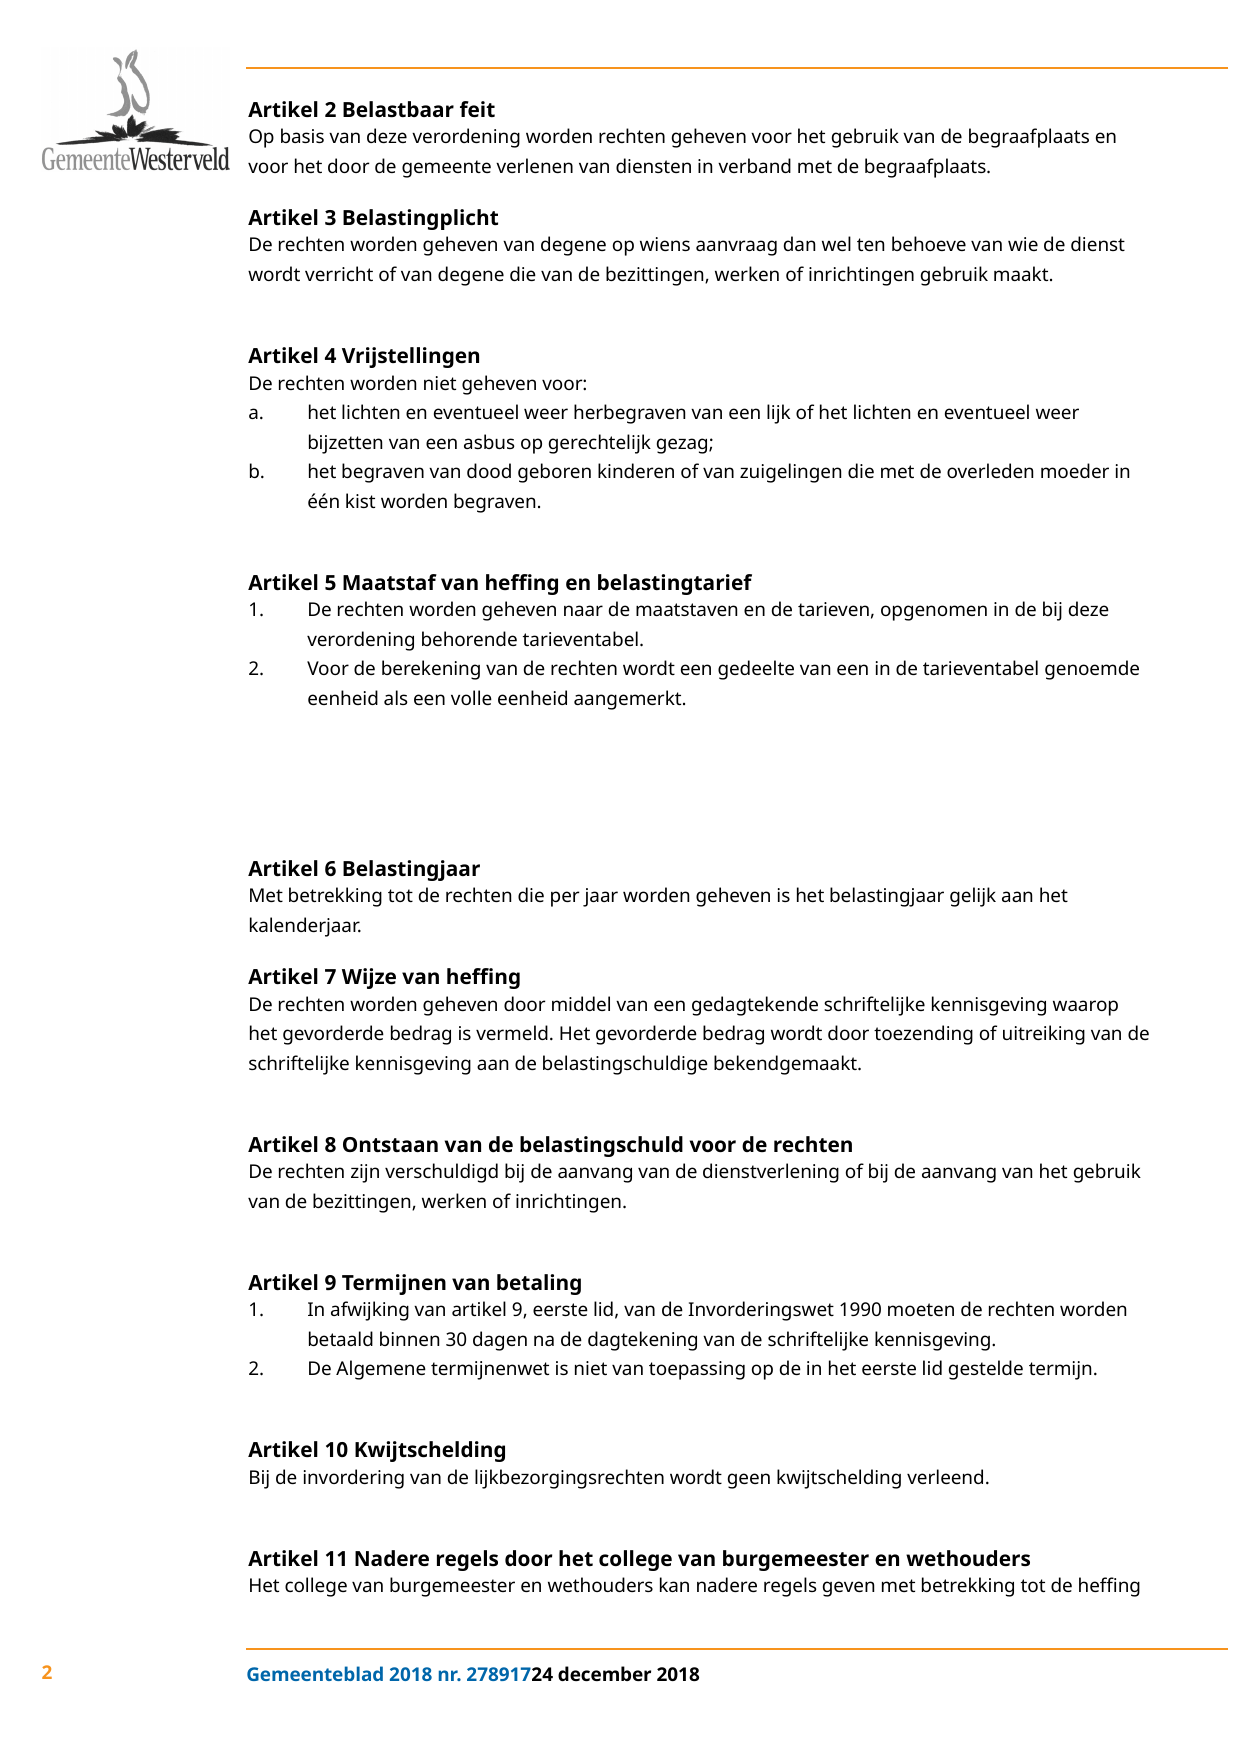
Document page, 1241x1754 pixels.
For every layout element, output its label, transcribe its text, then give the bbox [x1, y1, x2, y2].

list het lichten en eventueel weer herbegraven van een lijk of het lichten en eventueel weer bijzetten van een asbus op gerechtelijk gezag; [248, 399, 1152, 454]
text Artikel 8 Ontstaan van de belastingschuld voor de rechten [248, 1130, 1152, 1158]
text Artikel 10 Kwijtschelding [248, 1436, 1152, 1464]
list De rechten worden geheven naar de maatstaven en de tarieven, opgenomen in de bij deze verordening behorende tarieventabel. [248, 596, 1152, 652]
list Voor de berekening van de rechten wordt een gedeelte van een in de tarieventabel genoemde eenheid als een volle eenheid aangemerkt. [248, 656, 1152, 711]
text Op basis van deze verordening worden rechten geheven voor het gebruik van de begraafplaats en voor het door de gemeente verlenen van diensten in verband met de begraafplaats. [248, 123, 1152, 178]
text Artikel 5 Maatstaf van heffing en belastingtarief [248, 568, 1152, 596]
text Artikel 6 Belastingjaar [248, 854, 1152, 882]
text Bij de invordering van de lijkbezorgingsrechten wordt geen kwijtschelding verleend. [248, 1464, 1152, 1490]
text De rechten worden niet geheven voor: [248, 370, 1152, 395]
picture [41, 47, 231, 172]
text De rechten worden geheven van degene op wiens aanvraag dan wel ten behoeve van wie de dienst wordt verricht of van degene die van de bezittingen, werken of inrichtingen gebruik maakt. [248, 232, 1152, 287]
text Artikel 9 Termijnen van betaling [248, 1268, 1152, 1296]
list De Algemene termijnenwet is niet van toepassing op de in het eerste lid gestelde termijn. [248, 1356, 1152, 1381]
list het begraven van dood geboren kinderen of van zuigelingen die met de overleden moeder in één kist worden begraven. [248, 458, 1152, 514]
text Artikel 4 Vrijstellingen [248, 341, 1152, 370]
list In afwijking van artikel 9, eerste lid, van de Invorderingswet 1990 moeten de rechten worden betaald binnen 30 dagen na de dagtekening van de schriftelijke kennisgeving. [248, 1296, 1152, 1352]
text Het college van burgemeester en wethouders kan nadere regels geven met betrekking tot de heffing [248, 1572, 1152, 1598]
text De rechten zijn verschuldigd bij de aanvang van de dienstverlening of bij de aanvang van het gebruik van de bezittingen, werken of inrichtingen. [248, 1158, 1152, 1214]
text Artikel 2 Belastbaar feit [248, 95, 1152, 123]
text Artikel 7 Wijze van heffing [248, 962, 1152, 991]
text Artikel 3 Belastingplicht [248, 203, 1152, 232]
text Met betrekking tot de rechten die per jaar worden geheven is het belastingjaar gelijk aan het kalenderjaar. [248, 882, 1152, 938]
text Artikel 11 Nadere regels door het college van burgemeester en wethouders [248, 1544, 1152, 1572]
text De rechten worden geheven door middel van een gedagtekende schriftelijke kennisgeving waarop het gevorderde bedrag is vermeld. Het gevorderde bedrag wordt door toezending of uitreiking van de schriftelijke kennisgeving aan de belastingschuldige bekendgemaakt. [248, 991, 1152, 1076]
